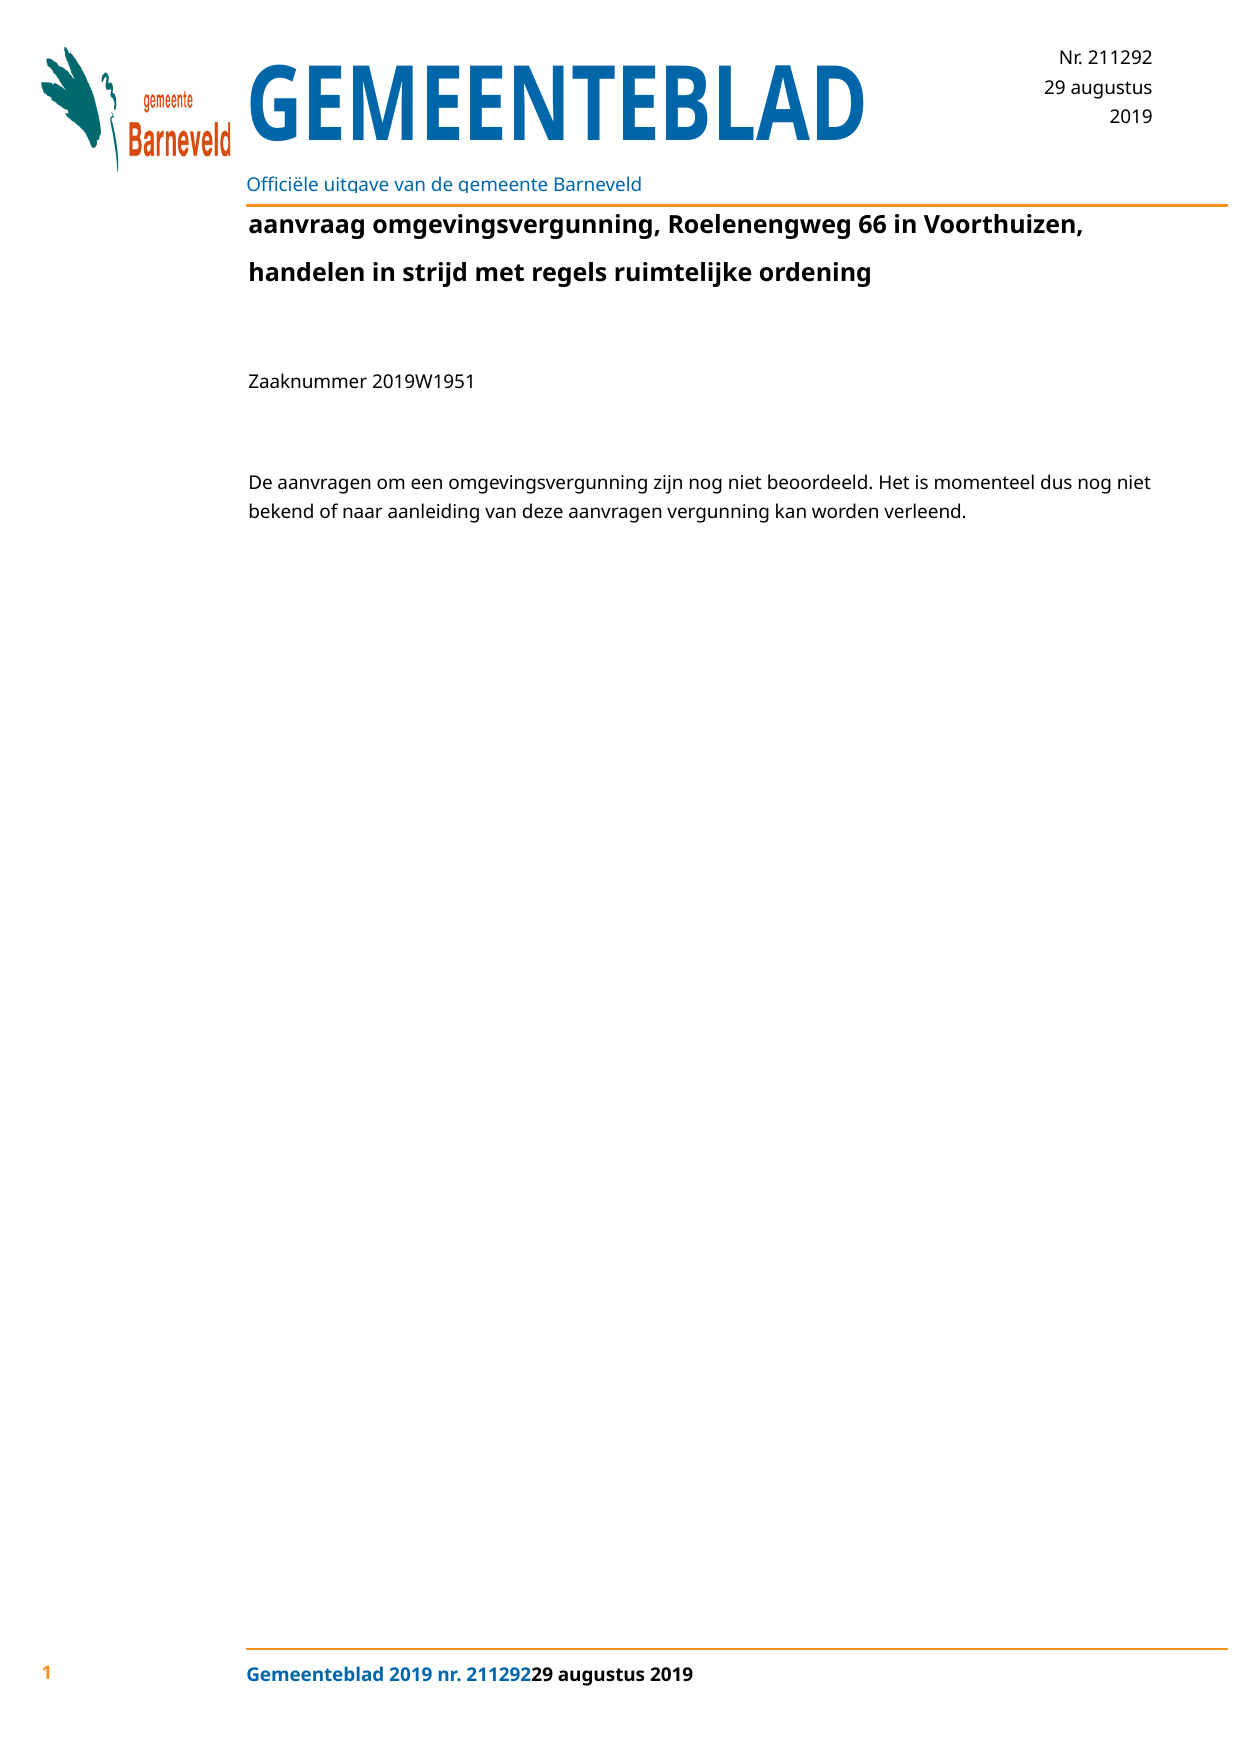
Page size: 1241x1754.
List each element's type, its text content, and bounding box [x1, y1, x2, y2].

text aanvraag omgevingsvergunning, Roelenengweg 66 in Voorthuizen, handelen in strijd met regels ruimtelijke ordening [248, 207, 1152, 288]
picture [41, 47, 231, 172]
text Zaaknummer 2019W1951 [248, 368, 1152, 394]
text De aanvragen om een omgevingsvergunning zijn nog niet beoordeeld. Het is momenteel dus nog niet bekend of naar aanleiding van deze aanvragen vergunning kan worden verleend. [248, 469, 1152, 524]
